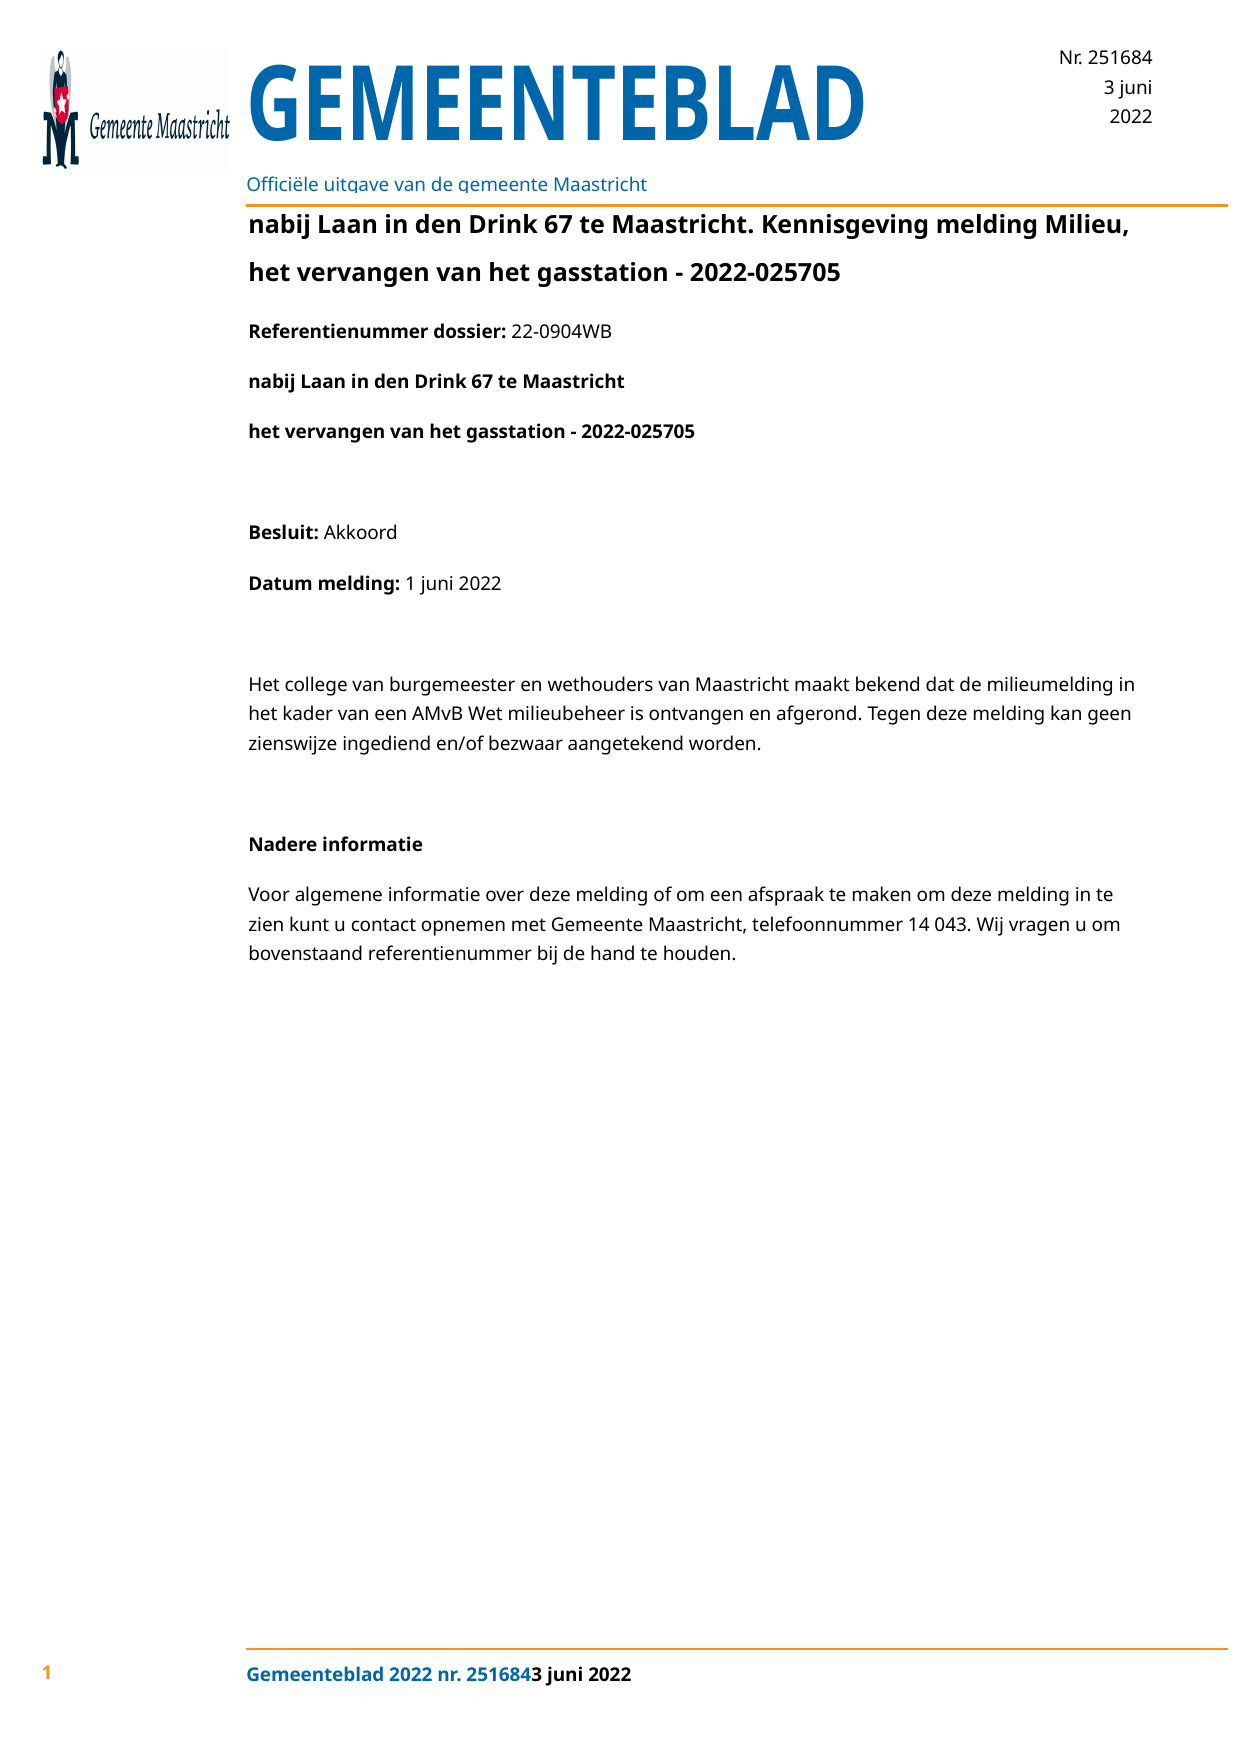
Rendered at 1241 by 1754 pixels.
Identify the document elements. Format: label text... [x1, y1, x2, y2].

text Datum melding: 1 juni 2022 [248, 570, 1152, 596]
text Besluit: Akkoord [248, 519, 1152, 545]
text Referentienummer dossier: 22-0904WB [248, 318, 1152, 344]
text Nadere informatie [248, 831, 1152, 857]
text nabij Laan in den Drink 67 te Maastricht. Kennisgeving melding Milieu, het vervangen van het gasstation - 2022-025705 [248, 207, 1152, 288]
picture [41, 47, 231, 172]
text Het college van burgemeester en wethouders van Maastricht maakt bekend dat de milieumelding in het kader van een AMvB Wet milieubeheer is ontvangen en afgerond. Tegen deze melding kan geen zienswijze ingediend en/of bezwaar aangetekend worden. [248, 671, 1152, 756]
text het vervangen van het gasstation - 2022-025705 [248, 419, 1152, 444]
text nabij Laan in den Drink 67 te Maastricht [248, 368, 1152, 394]
text Voor algemene informatie over deze melding of om een afspraak te maken om deze melding in te zien kunt u contact opnemen met Gemeente Maastricht, telefoonnummer 14 043. Wij vragen u om bovenstaand referentienummer bij de hand te houden. [248, 881, 1152, 966]
